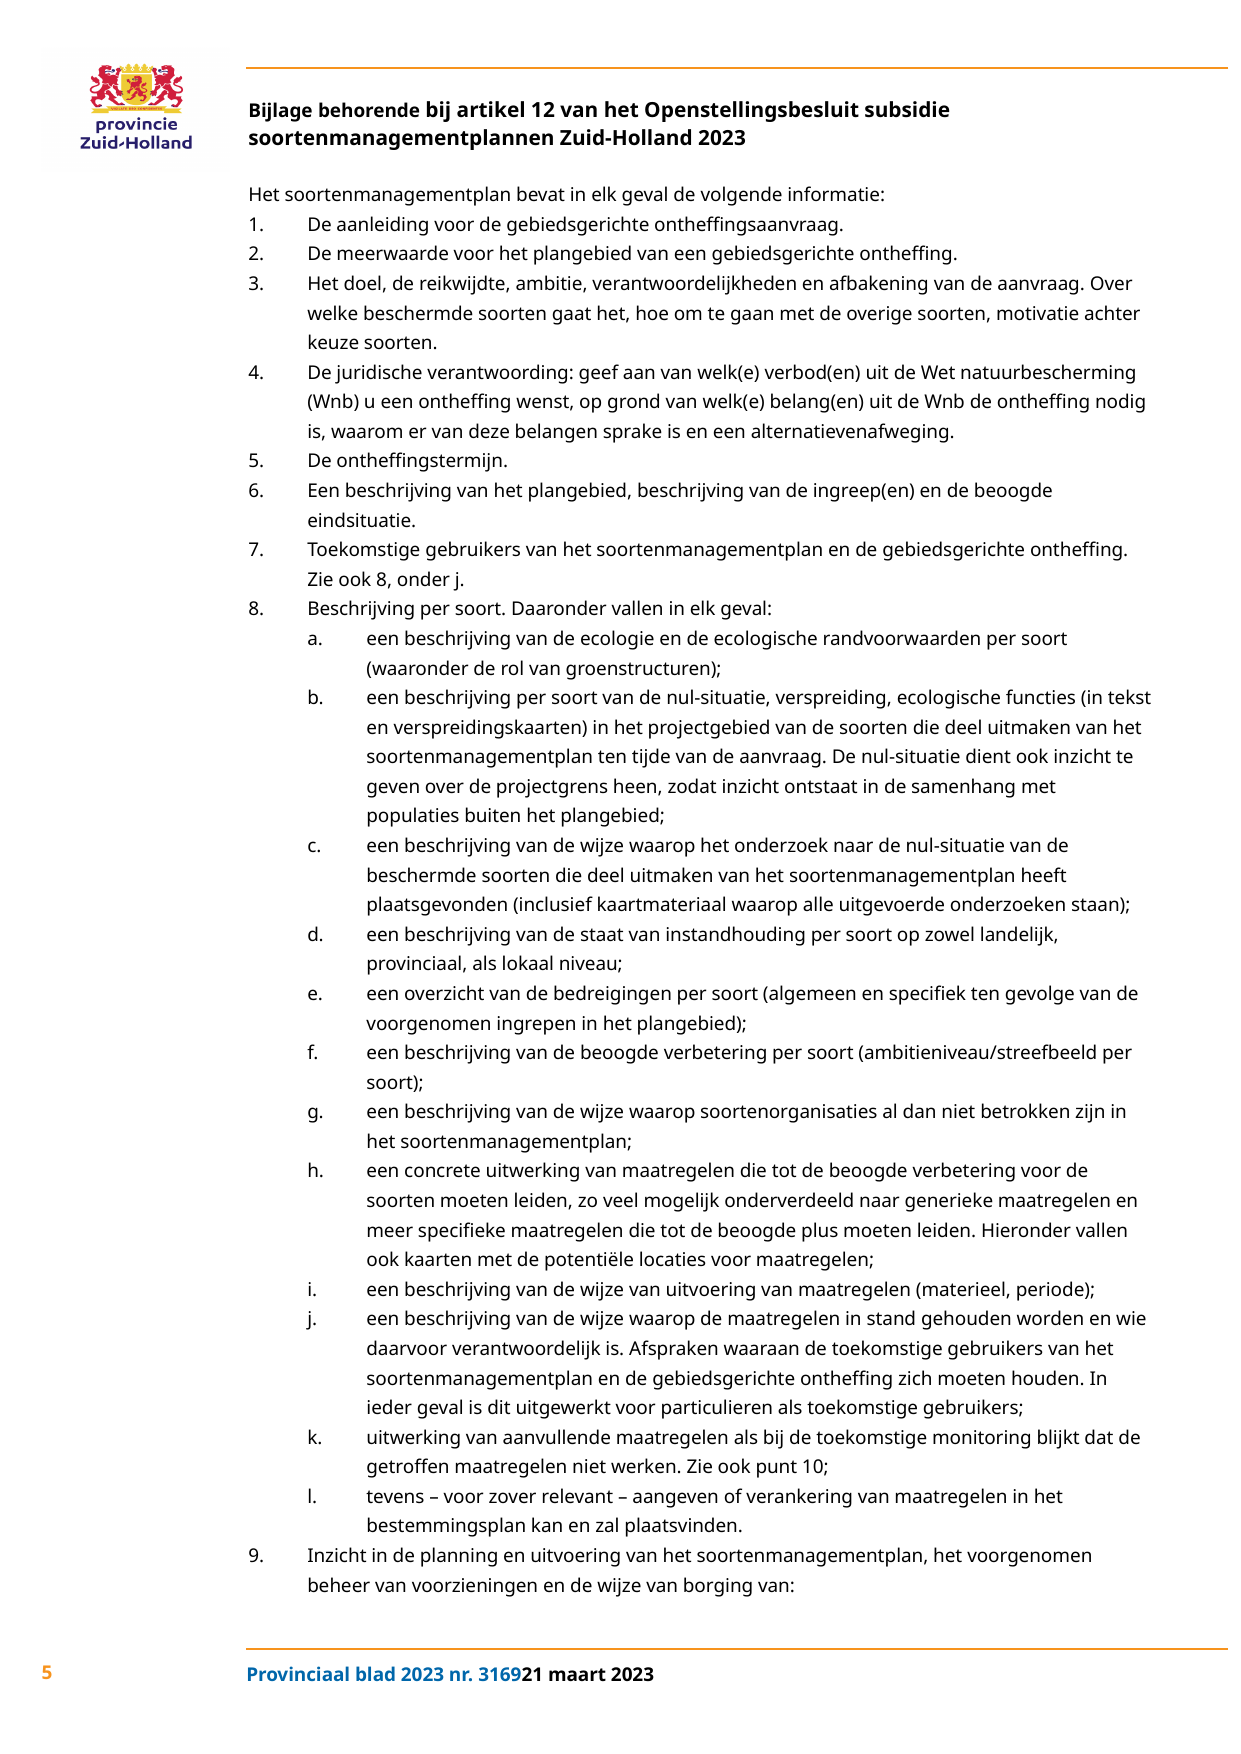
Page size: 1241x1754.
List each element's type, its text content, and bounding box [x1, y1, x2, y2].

text Het soortenmanagementplan bevat in elk geval de volgende informatie: [248, 181, 1152, 207]
list een beschrijving van de beoogde verbetering per soort (ambitieniveau/streefbeeld per soort); [307, 1039, 1152, 1094]
list een beschrijving per soort van de nul-situatie, verspreiding, ecologische functies (in tekst en verspreidingskaarten) in het projectgebied van de soorten die deel uitmaken van het soortenmanagementplan ten tijde van de aanvraag. De nul-situatie dient ook inzicht te geven over de projectgrens heen, zodat inzicht ontstaat in de samenhang met populaties buiten het plangebied; [307, 684, 1152, 828]
list een concrete uitwerking van maatregelen die tot de beoogde verbetering voor de soorten moeten leiden, zo veel mogelijk onderverdeeld naar generieke maatregelen en meer specifieke maatregelen die tot de beoogde plus moeten leiden. Hieronder vallen ook kaarten met de potentiële locaties voor maatregelen; [307, 1158, 1152, 1272]
list De juridische verantwoording: geef aan van welk(e) verbod(en) uit de Wet natuurbescherming (Wnb) u een ontheffing wenst, op grond van welk(e) belang(en) uit de Wnb de ontheffing nodig is, waarom er van deze belangen sprake is en een alternatievenafweging. [248, 359, 1152, 444]
list Beschrijving per soort. Daaronder vallen in elk geval: [248, 596, 1152, 621]
list Een beschrijving van het plangebied, beschrijving van de ingreep(en) en de beoogde eindsituatie. [248, 477, 1152, 532]
list Toekomstige gebruikers van het soortenmanagementplan en de gebiedsgerichte ontheffing. Zie ook 8, onder j. [248, 536, 1152, 592]
list De meerwaarde voor het plangebied van een gebiedsgerichte ontheffing. [248, 241, 1152, 266]
text Bijlage behorende bij artikel 12 van het Openstellingsbesluit subsidie soortenmanagementplannen Zuid-Holland 2023 [248, 95, 1152, 152]
list een beschrijving van de staat van instandhouding per soort op zowel landelijk, provinciaal, als lokaal niveau; [307, 921, 1152, 976]
list een beschrijving van de wijze waarop soortenorganisaties al dan niet betrokken zijn in het soortenmanagementplan; [307, 1098, 1152, 1154]
list een beschrijving van de wijze van uitvoering van maatregelen (materieel, periode); [307, 1276, 1152, 1302]
list De ontheffingstermijn. [248, 448, 1152, 473]
list Inzicht in de planning en uitvoering van het soortenmanagementplan, het voorgenomen beheer van voorzieningen en de wijze van borging van: [248, 1542, 1152, 1597]
list een overzicht van de bedreigingen per soort (algemeen en specifiek ten gevolge van de voorgenomen ingrepen in het plangebied); [307, 980, 1152, 1035]
list Het doel, de reikwijdte, ambitie, verantwoordelijkheden en afbakening van de aanvraag. Over welke beschermde soorten gaat het, hoe om te gaan met de overige soorten, motivatie achter keuze soorten. [248, 270, 1152, 355]
picture [41, 47, 231, 172]
list De aanleiding voor de gebiedsgerichte ontheffingsaanvraag. [248, 211, 1152, 237]
list tevens – voor zover relevant – aangeven of verankering van maatregelen in het bestemmingsplan kan en zal plaatsvinden. [307, 1483, 1152, 1538]
list een beschrijving van de wijze waarop het onderzoek naar de nul-situatie van de beschermde soorten die deel uitmaken van het soortenmanagementplan heeft plaatsgevonden (inclusief kaartmateriaal waarop alle uitgevoerde onderzoeken staan); [307, 832, 1152, 917]
list uitwerking van aanvullende maatregelen als bij de toekomstige monitoring blijkt dat de getroffen maatregelen niet werken. Zie ook punt 10; [307, 1424, 1152, 1479]
list een beschrijving van de ecologie en de ecologische randvoorwaarden per soort (waaronder de rol van groenstructuren); [307, 625, 1152, 680]
list een beschrijving van de wijze waarop de maatregelen in stand gehouden worden en wie daarvoor verantwoordelijk is. Afspraken waaraan de toekomstige gebruikers van het soortenmanagementplan en de gebiedsgerichte ontheffing zich moeten houden. In ieder geval is dit uitgewerkt voor particulieren als toekomstige gebruikers; [307, 1306, 1152, 1420]
